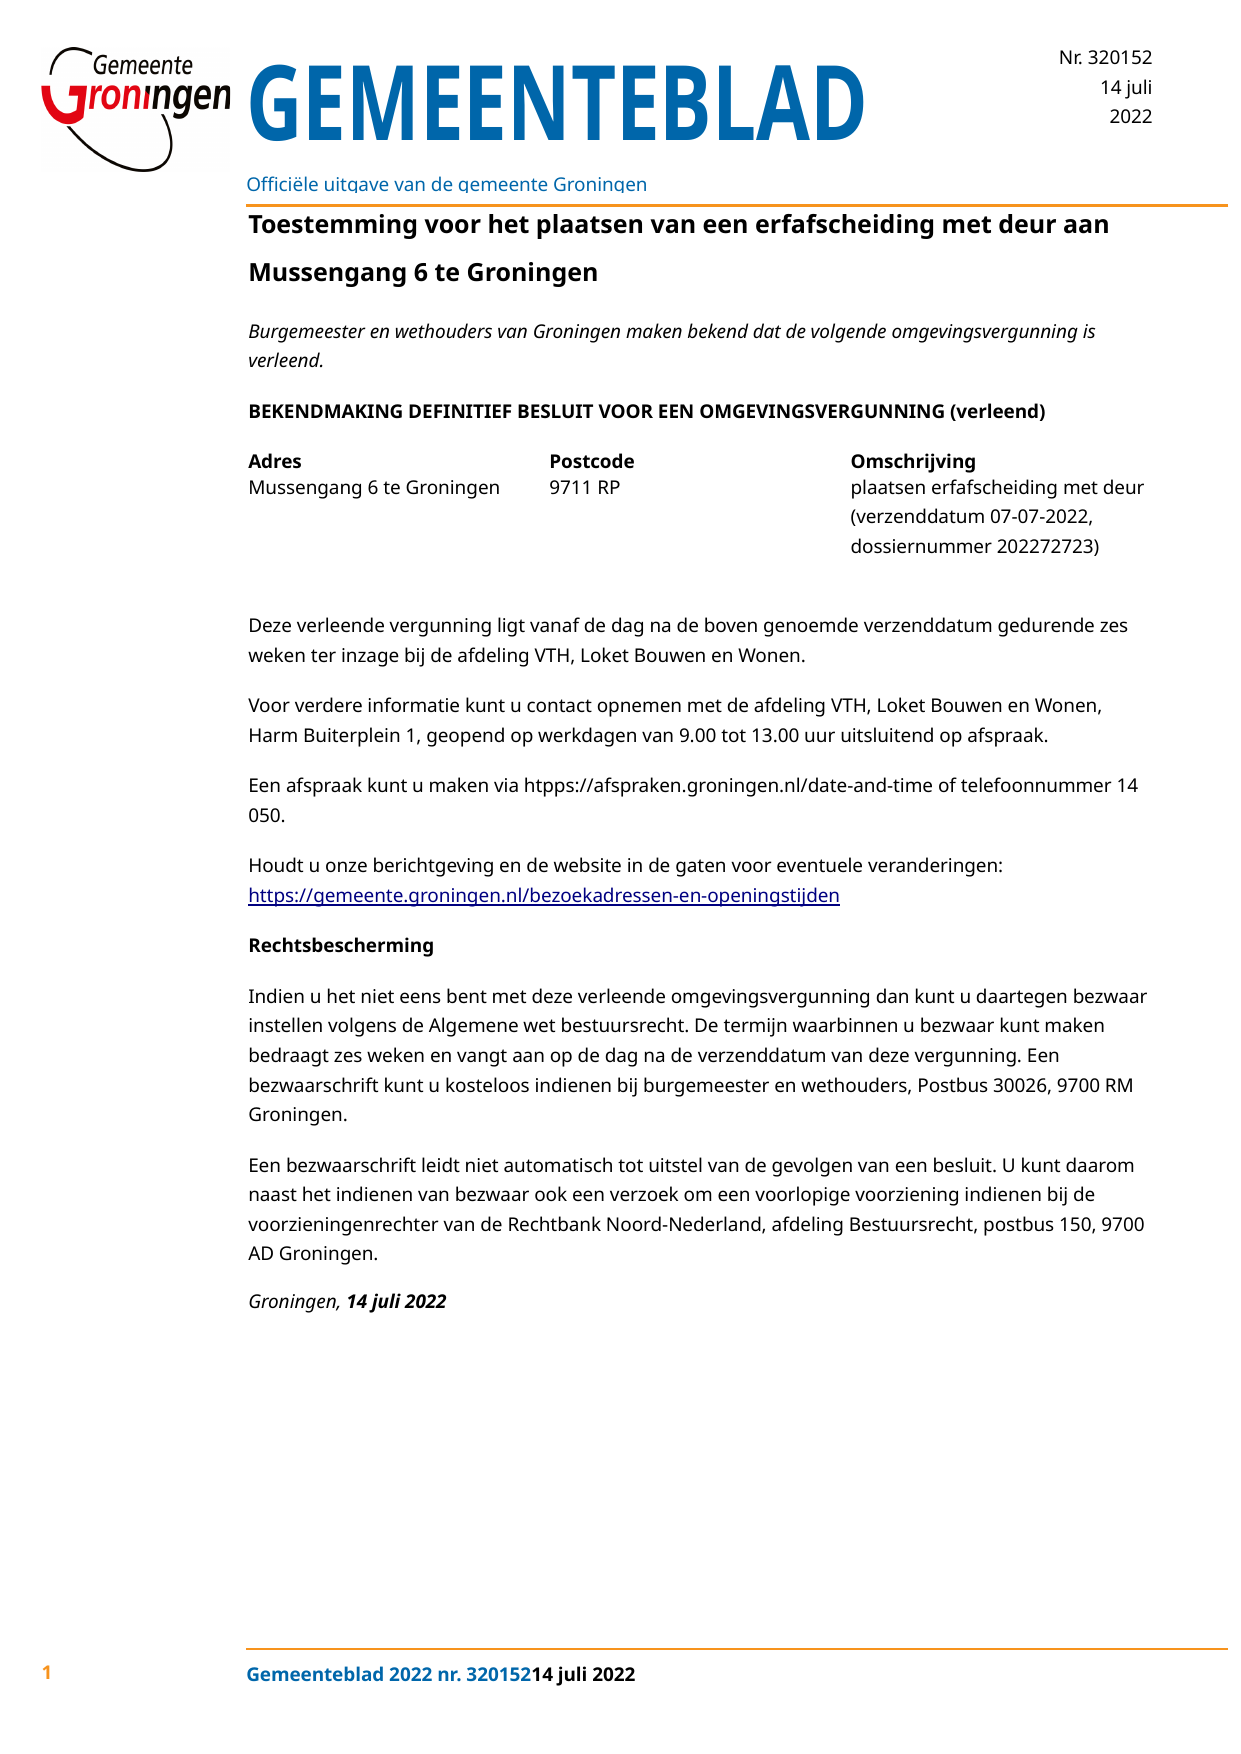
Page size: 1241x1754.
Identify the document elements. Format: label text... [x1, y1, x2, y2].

table_cell plaatsen erfafscheiding met deur (verzenddatum 07-07-2022, dossiernummer 202272723) [850, 474, 1152, 559]
picture [41, 47, 231, 172]
text Voor verdere informatie kunt u contact opnemen met de afdeling VTH, Loket Bouwen en Wonen, Harm Buiterplein 1, geopend op werkdagen van 9.00 tot 13.00 uur uitsluitend op afspraak. [248, 693, 1152, 748]
text Groningen, 14 juli 2022 [248, 1288, 1152, 1314]
text BEKENDMAKING DEFINITIEF BESLUIT VOOR EEN OMGEVINGSVERGUNNING (verleend) [248, 398, 1152, 424]
table_header Adres [248, 449, 549, 474]
text Een afspraak kunt u maken via htpps://afspraken.groningen.nl/date-and-time of telefoonnummer 14 050. [248, 773, 1152, 828]
table_header Postcode [549, 449, 850, 474]
table_header Omschrijving [850, 449, 1152, 474]
text Een bezwaarschrift leidt niet automatisch tot uitstel van de gevolgen van een besluit. U kunt daarom naast het indienen van bezwaar ook een verzoek om een voorlopige voorziening indienen bij de voorzieningenrechter van de Rechtbank Noord-Nederland, afdeling Bestuursrecht, postbus 150, 9700 AD Groningen. [248, 1152, 1152, 1266]
table_cell Mussengang 6 te Groningen [248, 474, 549, 559]
text Deze verleende vergunning ligt vanaf de dag na de boven genoemde verzenddatum gedurende zes weken ter inzage bij de afdeling VTH, Loket Bouwen en Wonen. [248, 613, 1152, 668]
text Burgemeester en wethouders van Groningen maken bekend dat de volgende omgevingsvergunning is verleend. [248, 318, 1152, 373]
table_cell 9711 RP [549, 474, 850, 559]
text Rechtsbescherming [248, 933, 1152, 958]
text Indien u het niet eens bent met deze verleende omgevingsvergunning dan kunt u daartegen bezwaar instellen volgens de Algemene wet bestuursrecht. De termijn waarbinnen u bezwaar kunt maken bedraagt zes weken en vangt aan op de dag na de verzenddatum van deze vergunning. Een bezwaarschrift kunt u kosteloos indienen bij burgemeester en wethouders, Postbus 30026, 9700 RM Groningen. [248, 983, 1152, 1127]
text Toestemming voor het plaatsen van een erfafscheiding met deur aan Mussengang 6 te Groningen [248, 207, 1152, 288]
text Houdt u onze berichtgeving en de website in de gaten voor eventuele veranderingen: https://gemeente.groningen.nl/bezoekadressen-en-openingstijden [248, 853, 1152, 908]
